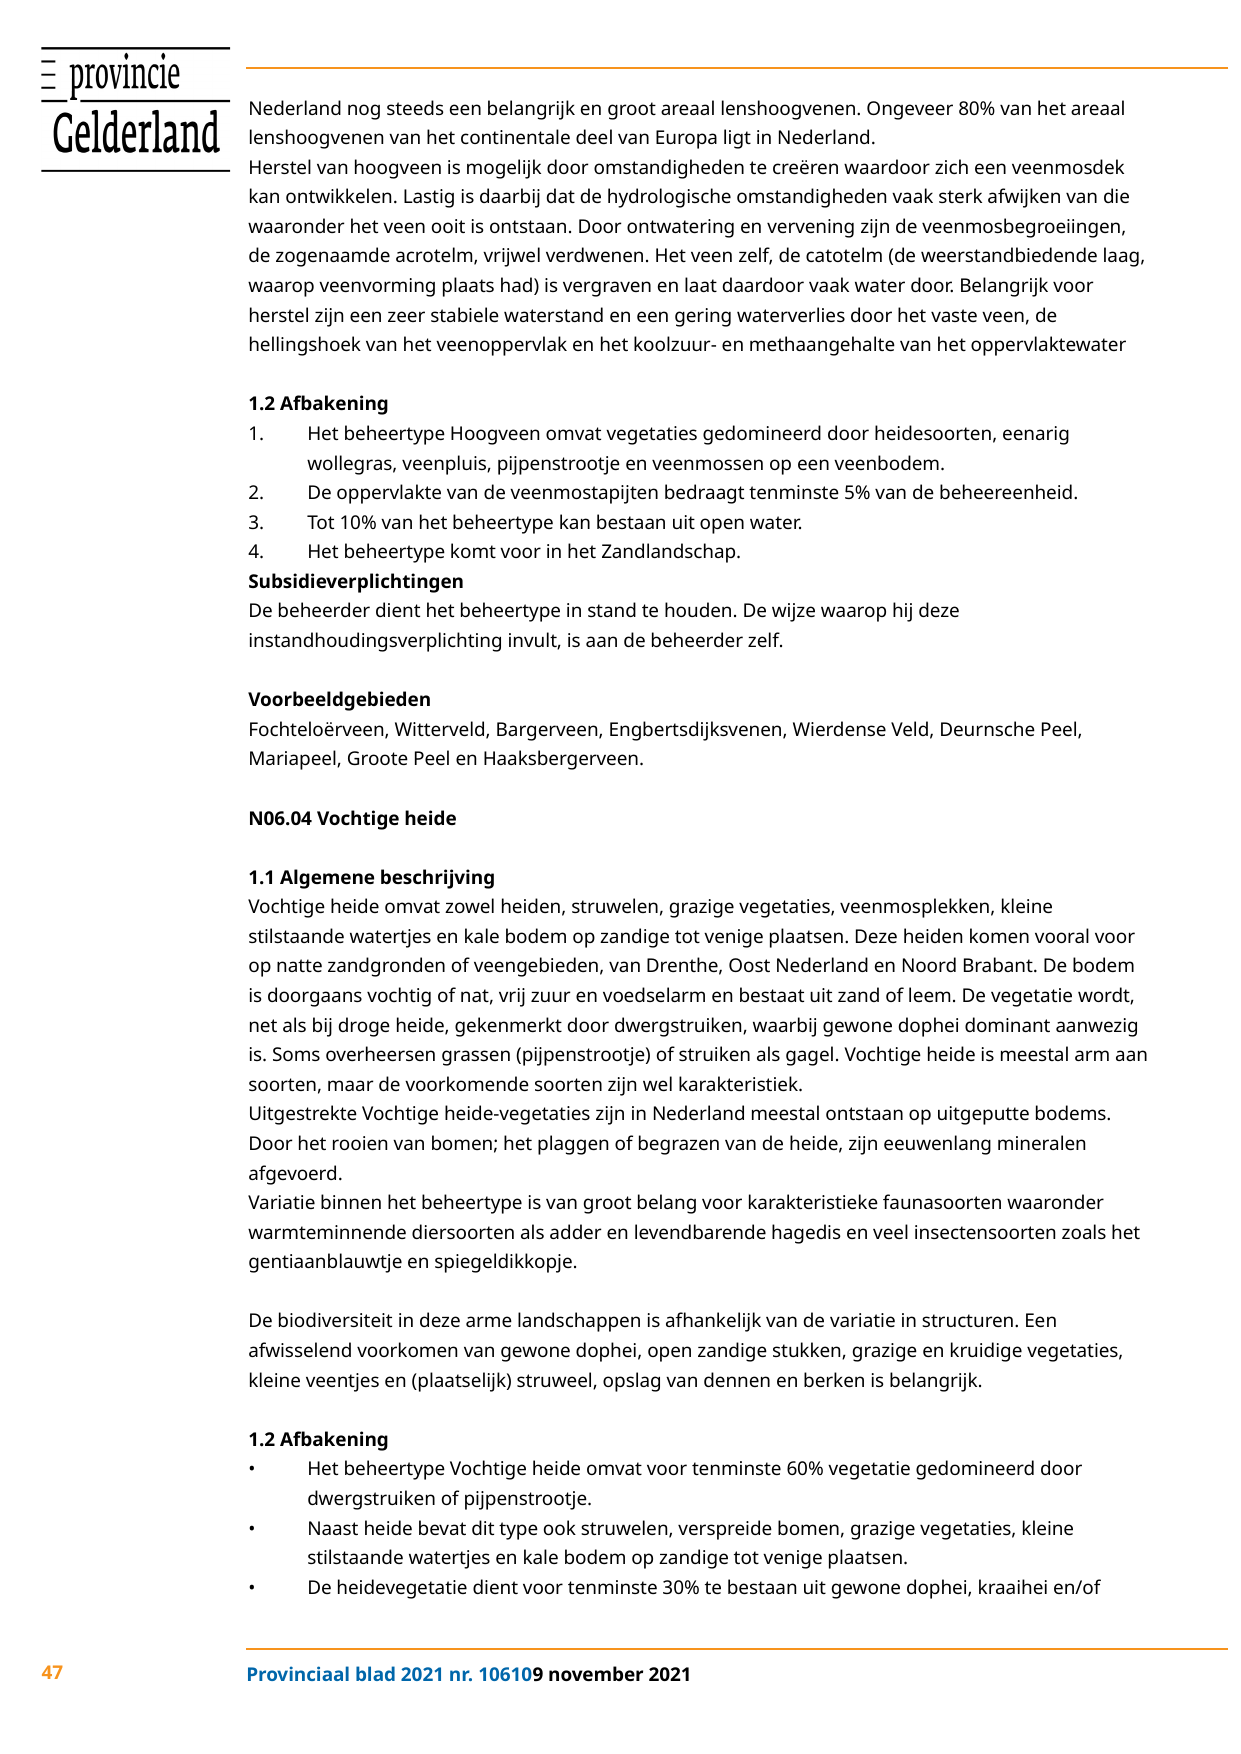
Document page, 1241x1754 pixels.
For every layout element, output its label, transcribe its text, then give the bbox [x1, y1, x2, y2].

text 1.2 Afbakening [248, 391, 1152, 416]
text Voorbeeldgebieden [248, 686, 1152, 712]
list Het beheertype komt voor in het Zandlandschap. [248, 538, 1152, 564]
text Herstel van hoogveen is mogelijk door omstandigheden te creëren waardoor zich een veenmosdek kan ontwikkelen. Lastig is daarbij dat de hydrologische omstandigheden vaak sterk afwijken van die waaronder het veen ooit is ontstaan. Door ontwatering en vervening zijn de veenmosbegroeiingen, de zogenaamde acrotelm, vrijwel verdwenen. Het veen zelf, de catotelm (de weerstandbiedende laag, waarop veenvorming plaats had) is vergraven en laat daardoor vaak water door. Belangrijk voor herstel zijn een zeer stabiele waterstand en een gering waterverlies door het vaste veen, de hellingshoek van het veenoppervlak en het koolzuur- en methaangehalte van het oppervlaktewater [248, 154, 1152, 357]
list Het beheertype Hoogveen omvat vegetaties gedomineerd door heidesoorten, eenarig wollegras, veenpluis, pijpenstrootje en veenmossen op een veenbodem. [248, 420, 1152, 476]
text Vochtige heide omvat zowel heiden, struwelen, grazige vegetaties, veenmosplekken, kleine stilstaande watertjes en kale bodem op zandige tot venige plaatsen. Deze heiden komen vooral voor op natte zandgronden of veengebieden, van Drenthe, Oost Nederland en Noord Brabant. De bodem is doorgaans vochtig of nat, vrij zuur en voedselarm en bestaat uit zand of leem. De vegetatie wordt, net als bij droge heide, gekenmerkt door dwergstruiken, waarbij gewone dophei dominant aanwezig is. Soms overheersen grassen (pijpenstrootje) of struiken als gagel. Vochtige heide is meestal arm aan soorten, maar de voorkomende soorten zijn wel karakteristiek. [248, 893, 1152, 1097]
text N06.04 Vochtige heide [248, 805, 1152, 831]
text Fochteloërveen, Witterveld, Bargerveen, Engbertsdijksvenen, Wierdense Veld, Deurnsche Peel, Mariapeel, Groote Peel en Haaksbergerveen. [248, 716, 1152, 771]
text Uitgestrekte Vochtige heide-vegetaties zijn in Nederland meestal ontstaan op uitgeputte bodems. Door het rooien van bomen; het plaggen of begrazen van de heide, zijn eeuwenlang mineralen afgevoerd. [248, 1101, 1152, 1186]
text Variatie binnen het beheertype is van groot belang voor karakteristieke faunasoorten waaronder warmteminnende diersoorten als adder en levendbarende hagedis en veel insectensoorten zoals het gentiaanblauwtje en spiegeldikkopje. [248, 1189, 1152, 1274]
list Tot 10% van het beheertype kan bestaan uit open water. [248, 509, 1152, 535]
text Nederland nog steeds een belangrijk en groot areaal lenshoogvenen. Ongeveer 80% van het areaal lenshoogvenen van het continentale deel van Europa ligt in Nederland. [248, 95, 1152, 150]
picture [41, 47, 231, 172]
list Naast heide bevat dit type ook struwelen, verspreide bomen, grazige vegetaties, kleine stilstaande watertjes en kale bodem op zandige tot venige plaatsen. [248, 1515, 1152, 1570]
text 1.1 Algemene beschrijving [248, 864, 1152, 890]
text Subsidieverplichtingen [248, 568, 1152, 594]
list De heidevegetatie dient voor tenminste 30% te bestaan uit gewone dophei, kraaihei en/of [248, 1574, 1152, 1600]
list Het beheertype Vochtige heide omvat voor tenminste 60% vegetatie gedomineerd door dwergstruiken of pijpenstrootje. [248, 1456, 1152, 1511]
text 1.2 Afbakening [248, 1426, 1152, 1452]
list De oppervlakte van de veenmostapijten bedraagt tenminste 5% van de beheereenheid. [248, 479, 1152, 505]
text De beheerder dient het beheertype in stand te houden. De wijze waarop hij deze instandhoudingsverplichting invult, is aan de beheerder zelf. [248, 598, 1152, 653]
text De biodiversiteit in deze arme landschappen is afhankelijk van de variatie in structuren. Een afwisselend voorkomen van gewone dophei, open zandige stukken, grazige en kruidige vegetaties, kleine veentjes en (plaatselijk) struweel, opslag van dennen en berken is belangrijk. [248, 1308, 1152, 1393]
